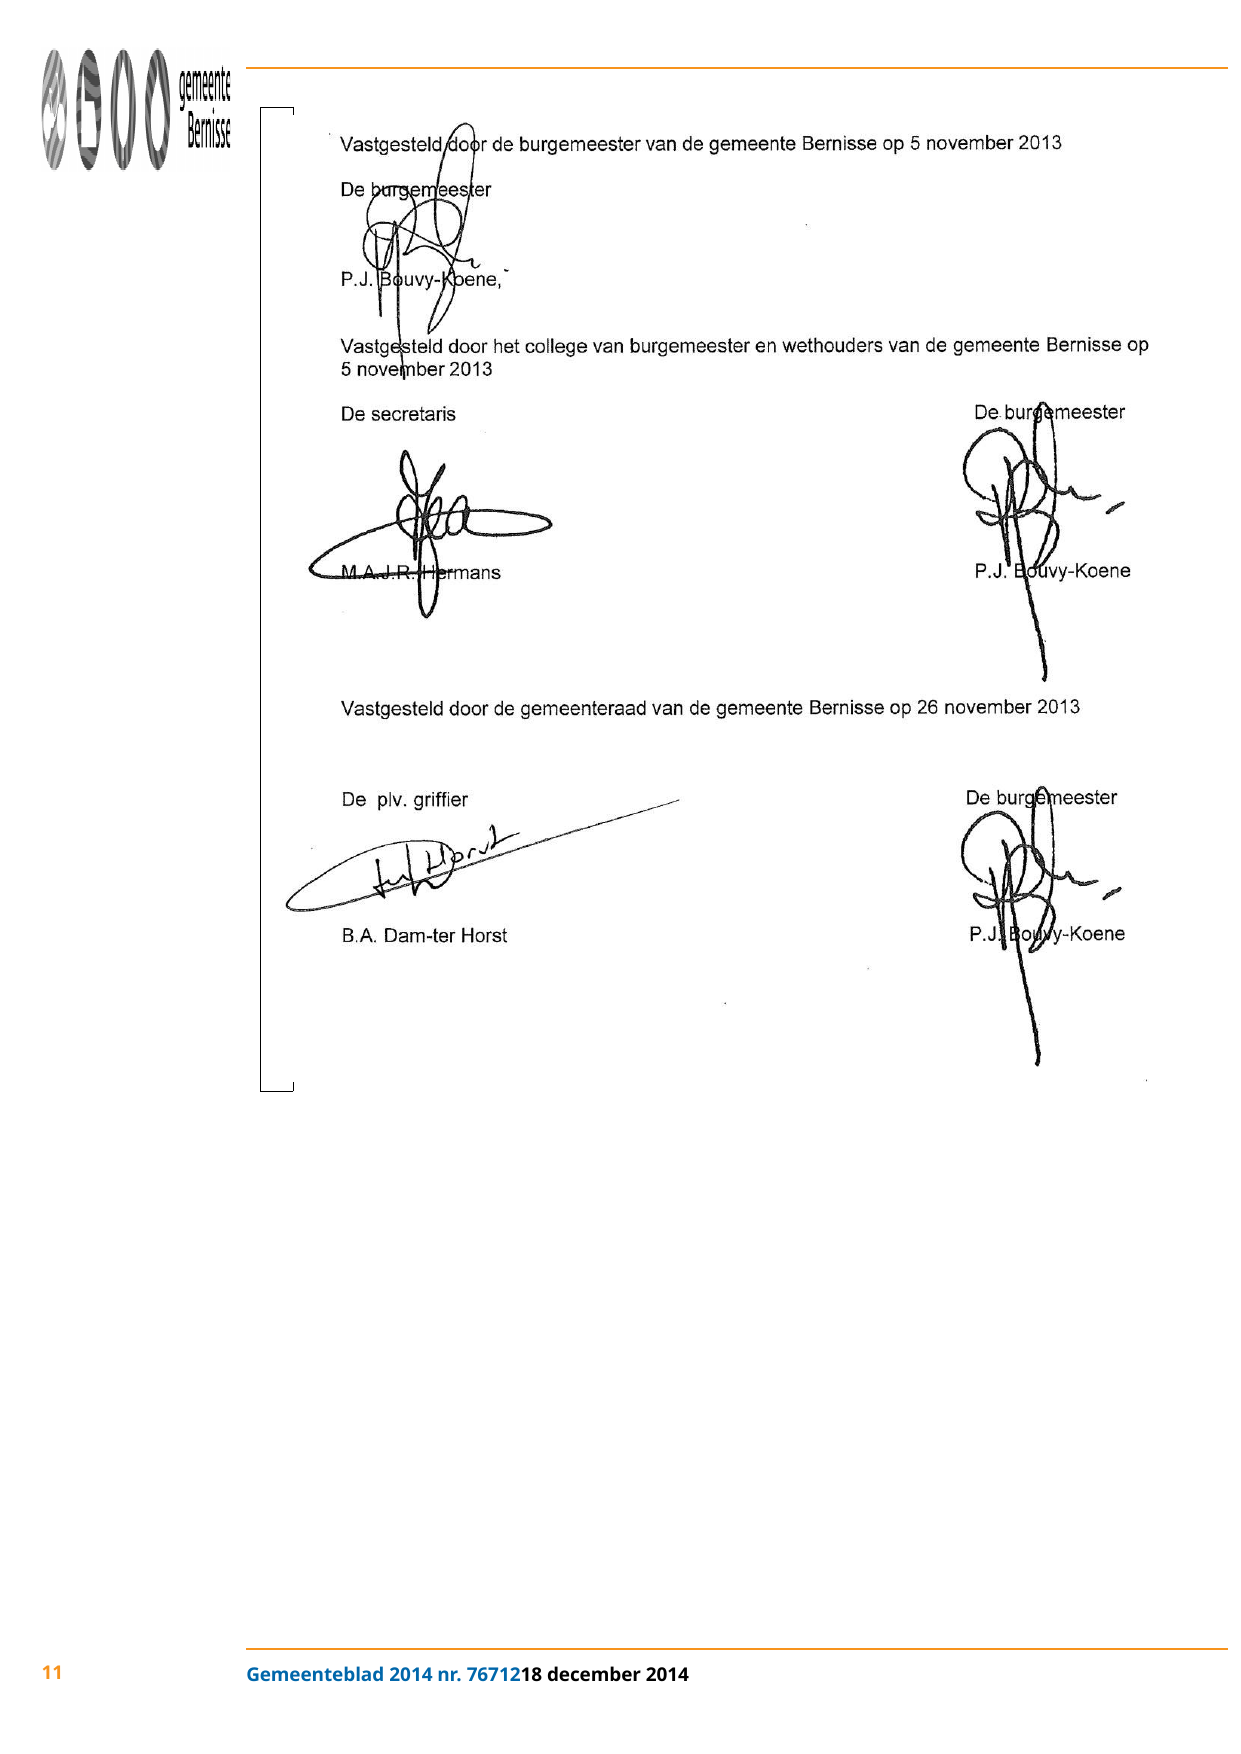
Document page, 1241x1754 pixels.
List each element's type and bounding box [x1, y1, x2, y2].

picture [268, 115, 1173, 1082]
picture [41, 47, 231, 172]
